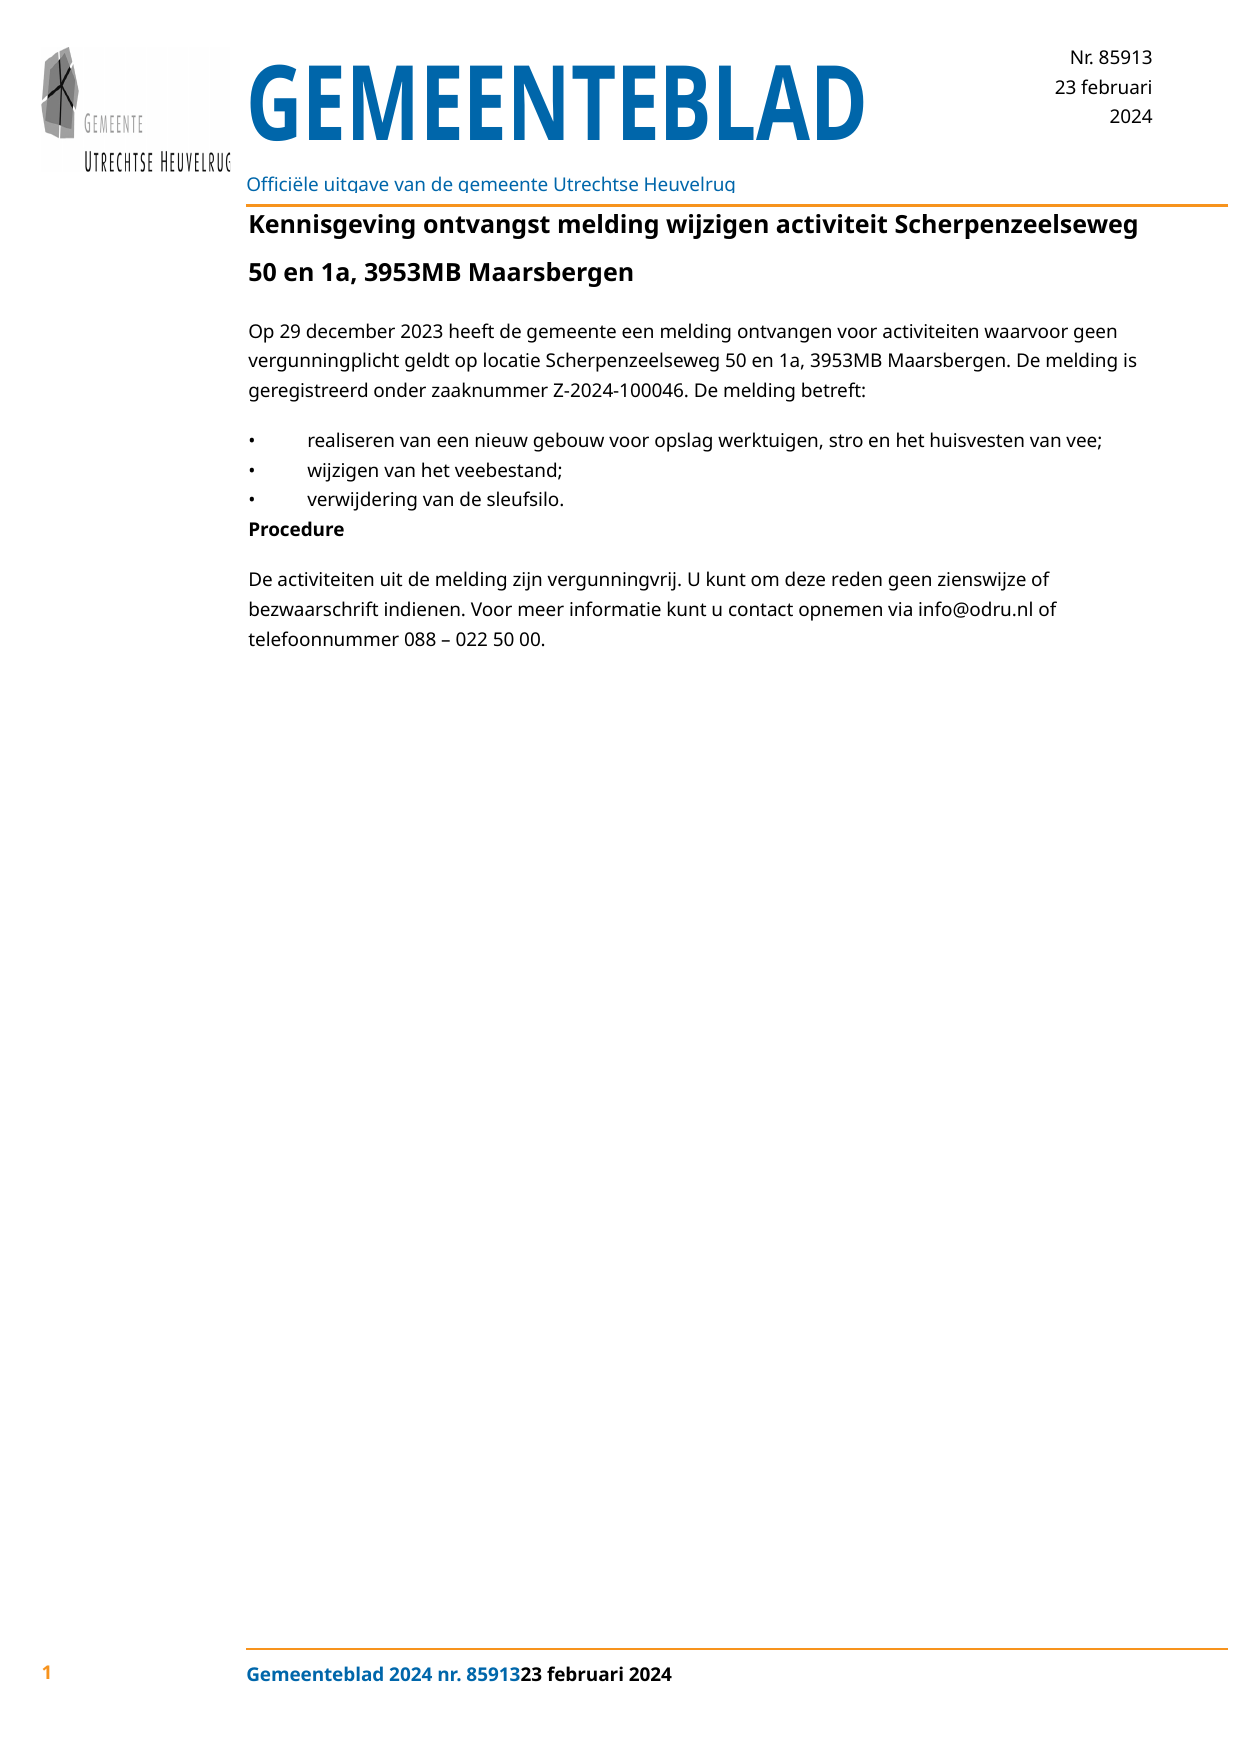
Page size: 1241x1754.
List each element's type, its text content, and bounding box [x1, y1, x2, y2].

list wijzigen van het veebestand; [248, 457, 1152, 483]
picture [41, 47, 231, 172]
list verwijdering van de sleufsilo. [248, 487, 1152, 512]
text Kennisgeving ontvangst melding wijzigen activiteit Scherpenzeelseweg 50 en 1a, 3953MB Maarsbergen [248, 207, 1152, 288]
text Procedure [248, 516, 1152, 542]
text De activiteiten uit de melding zijn vergunningvrij. U kunt om deze reden geen zienswijze of bezwaarschrift indienen. Voor meer informatie kunt u contact opnemen via info@odru.nl of telefoonnummer 088 – 022 50 00. [248, 567, 1152, 652]
list realiseren van een nieuw gebouw voor opslag werktuigen, stro en het huisvesten van vee; [248, 427, 1152, 453]
text Op 29 december 2023 heeft de gemeente een melding ontvangen voor activiteiten waarvoor geen vergunningplicht geldt op locatie Scherpenzeelseweg 50 en 1a, 3953MB Maarsbergen. De melding is geregistreerd onder zaaknummer Z-2024-100046. De melding betreft: [248, 318, 1152, 403]
